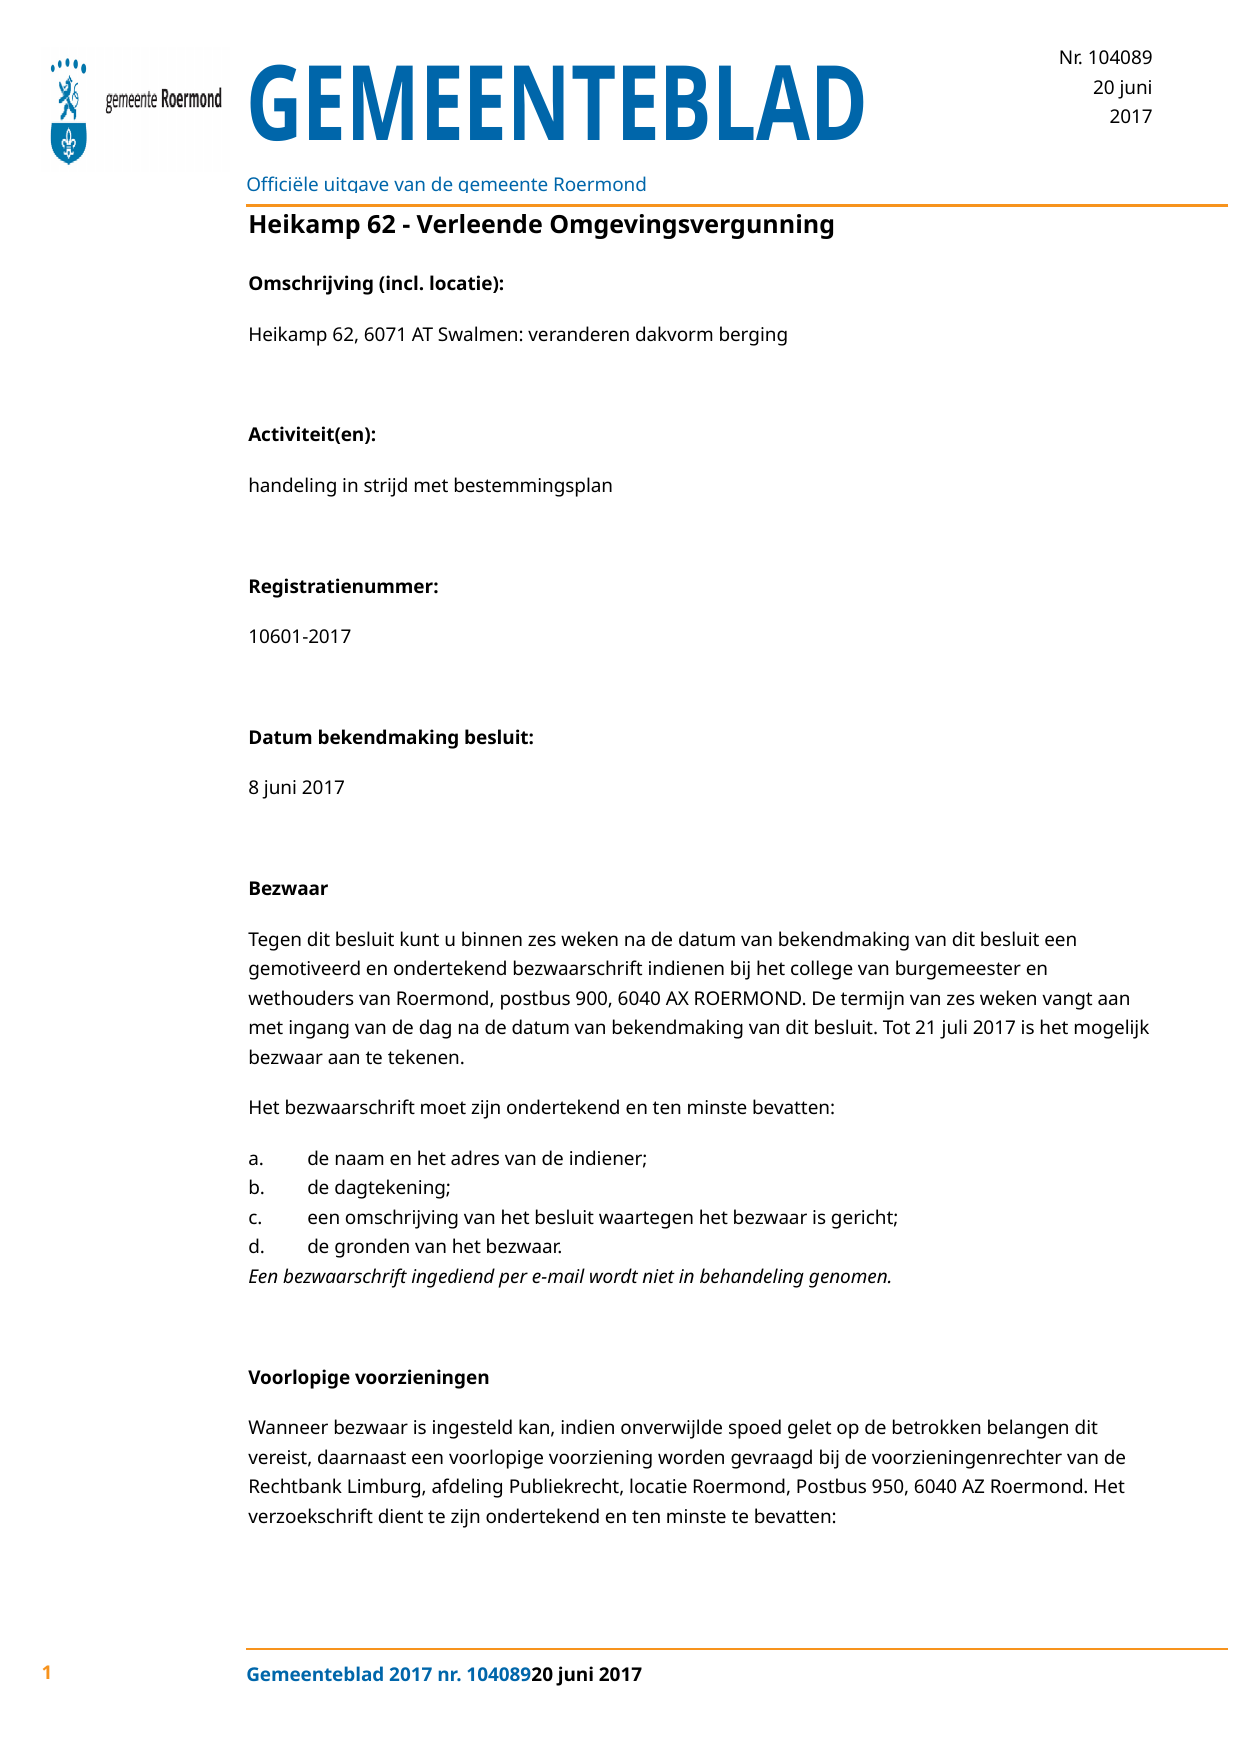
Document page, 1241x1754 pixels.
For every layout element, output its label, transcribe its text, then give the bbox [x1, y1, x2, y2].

text Het bezwaarschrift moet zijn ondertekend en ten minste bevatten: [248, 1094, 1152, 1120]
picture [41, 47, 231, 172]
text Omschrijving (incl. locatie): [248, 270, 1152, 296]
text 10601-2017 [248, 623, 1152, 649]
text Tegen dit besluit kunt u binnen zes weken na de datum van bekendmaking van dit besluit een gemotiveerd en ondertekend bezwaarschrift indienen bij het college van burgemeester en wethouders van Roermond, postbus 900, 6040 AX ROERMOND. De termijn van zes weken vangt aan met ingang van de dag na de datum van bekendmaking van dit besluit. Tot 21 juli 2017 is het mogelijk bezwaar aan te tekenen. [248, 926, 1152, 1070]
list de naam en het adres van de indiener; [248, 1145, 1152, 1171]
text Activiteit(en): [248, 422, 1152, 447]
text Voorlopige voorzieningen [248, 1364, 1152, 1390]
text Heikamp 62, 6071 AT Swalmen: veranderen dakvorm berging [248, 321, 1152, 346]
text handeling in strijd met bestemmingsplan [248, 472, 1152, 498]
list de gronden van het bezwaar. [248, 1234, 1152, 1259]
list een omschrijving van het besluit waartegen het bezwaar is gericht; [248, 1204, 1152, 1230]
text Heikamp 62 - Verleende Omgevingsvergunning [248, 207, 1152, 241]
text Wanneer bezwaar is ingesteld kan, indien onverwijlde spoed gelet op de betrokken belangen dit vereist, daarnaast een voorlopige voorziening worden gevraagd bij de voorzieningenrechter van de Rechtbank Limburg, afdeling Publiekrecht, locatie Roermond, Postbus 950, 6040 AZ Roermond. Het verzoekschrift dient te zijn ondertekend en ten minste te bevatten: [248, 1414, 1152, 1529]
text Registratienummer: [248, 573, 1152, 598]
text Een bezwaarschrift ingediend per e-mail wordt niet in behandeling genomen. [248, 1263, 1152, 1289]
list de dagtekening; [248, 1174, 1152, 1200]
text Datum bekendmaking besluit: [248, 724, 1152, 750]
text Bezwaar [248, 875, 1152, 901]
text 8 juni 2017 [248, 774, 1152, 800]
